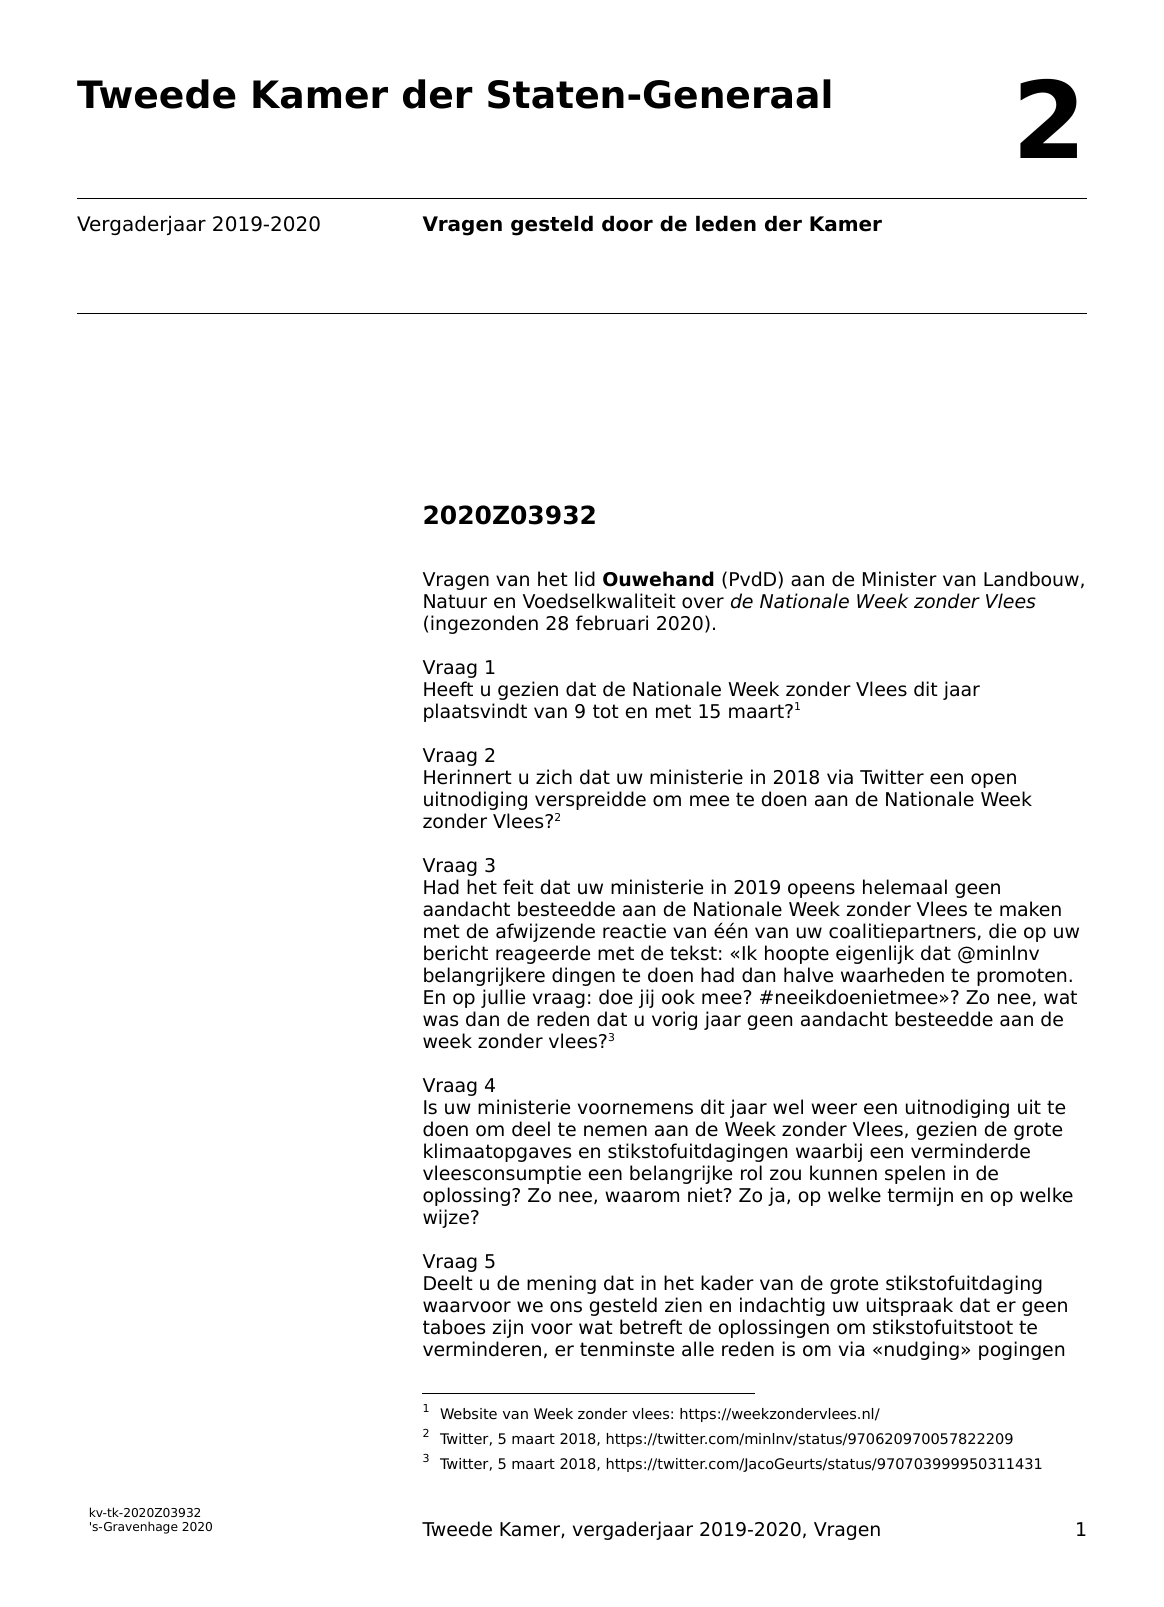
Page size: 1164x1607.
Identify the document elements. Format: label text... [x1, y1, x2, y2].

text Heeft u gezien dat de Nationale Week zonder Vlees dit jaar plaatsvindt van 9 tot en met 15 maart? [422, 679, 1087, 723]
text Vragen van het lid Ouwehand (PvdD) aan de Minister van Landbouw, Natuur en Voedselkwaliteit over de Nationale Week zonder Vlees (ingezonden 28 februari 2020). [422, 569, 1087, 635]
text Vraag 4 [422, 1075, 1087, 1097]
table_header 2 [886, 59, 1087, 198]
text Had het feit dat uw ministerie in 2019 opeens helemaal geen aandacht besteedde aan de Nationale Week zonder Vlees te maken met de afwijzende reactie van één van uw coalitiepartners, die op uw bericht reageerde met de tekst: «Ik hoopte eigenlijk dat @minlnv belangrijkere dingen te doen had dan halve waarheden te promoten. En op jullie vraag: doe jij ook mee? #neeikdoenietmee»? Zo nee, wat was dan de reden dat u vorig jaar geen aandacht besteedde aan de week zonder vlees? [422, 877, 1087, 1053]
text Herinnert u zich dat uw ministerie in 2018 via Twitter een open uitnodiging verspreidde om mee te doen aan de Nationale Week zonder Vlees? [422, 767, 1087, 833]
table_cell Vragen gesteld door de leden der Kamer [422, 199, 1087, 313]
text Vraag 3 [422, 855, 1087, 877]
text Is uw ministerie voornemens dit jaar wel weer een uitnodiging uit te doen om deel te nemen aan de Week zonder Vlees, gezien de grote klimaatopgaves en stikstofuitdagingen waarbij een verminderde vleesconsumptie een belangrijke rol zou kunnen spelen in de oplossing? Zo nee, waarom niet? Zo ja, op welke termijn en op welke wijze? [422, 1097, 1087, 1229]
table_cell Vergaderjaar 2019-2020 [77, 199, 422, 313]
text Vraag 1 [422, 657, 1087, 679]
text Website van Week zonder vlees: https://weekzondervlees.nl/ [422, 1402, 1087, 1424]
text Twitter, 5 maart 2018, https://twitter.com/JacoGeurts/status/970703999950311431 [422, 1452, 1087, 1474]
text 2020Z03932 [422, 501, 1087, 531]
text Deelt u de mening dat in het kader van de grote stikstofuitdaging waarvoor we ons gesteld zien en indachtig uw uitspraak dat er geen taboes zijn voor wat betreft de oplossingen om stikstofuitstoot te verminderen, er tenminste alle reden is om via «nudging» pogingen [422, 1273, 1087, 1361]
text 's-Gravenhage 2020 [88, 1520, 323, 1534]
text Vraag 5 [422, 1251, 1087, 1273]
text Twitter, 5 maart 2018, https://twitter.com/minlnv/status/970620970057822209 [422, 1427, 1087, 1449]
text kv-tk-2020Z03932 [88, 1506, 323, 1520]
text Vraag 2 [422, 745, 1087, 767]
table_header Tweede Kamer der Staten-Generaal [77, 59, 886, 198]
